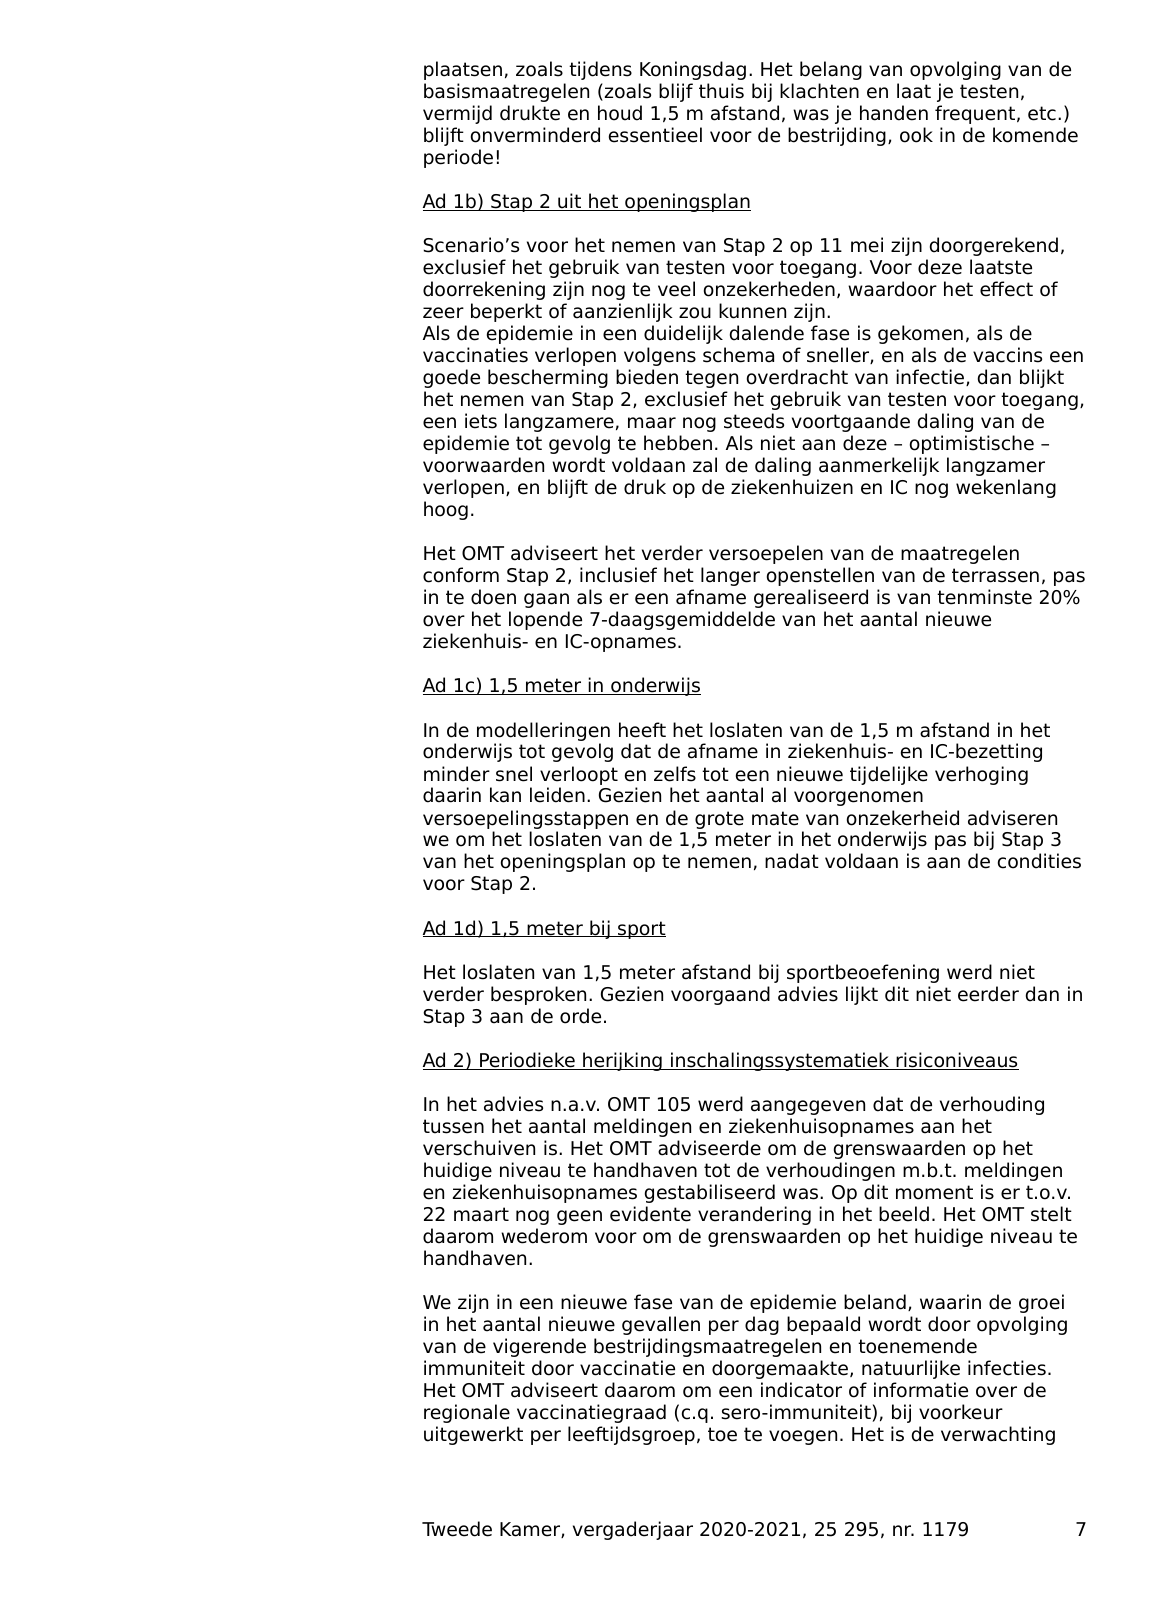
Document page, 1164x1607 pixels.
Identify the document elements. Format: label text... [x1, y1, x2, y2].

text Scenario’s voor het nemen van Stap 2 op 11 mei zijn doorgerekend, exclusief het gebruik van testen voor toegang. Voor deze laatste doorrekening zijn nog te veel onzekerheden, waardoor het effect of zeer beperkt of aanzienlijk zou kunnen zijn. [422, 235, 1087, 323]
text In de modelleringen heeft het loslaten van de 1,5 m afstand in het onderwijs tot gevolg dat de afname in ziekenhuis- en IC-bezetting minder snel verloopt en zelfs tot een nieuwe tijdelijke verhoging daarin kan leiden. Gezien het aantal al voorgenomen versoepelingsstappen en de grote mate van onzekerheid adviseren we om het loslaten van de 1,5 meter in het onderwijs pas bij Stap 3 van het openingsplan op te nemen, nadat voldaan is aan de condities voor Stap 2. [422, 719, 1087, 895]
subtitle Ad 2) Periodieke herijking inschalingssystematiek risiconiveaus [422, 1050, 1087, 1072]
text We zijn in een nieuwe fase van de epidemie beland, waarin de groei in het aantal nieuwe gevallen per dag bepaald wordt door opvolging van de vigerende bestrijdingsmaatregelen en toenemende immuniteit door vaccinatie en doorgemaakte, natuurlijke infecties. Het OMT adviseert daarom om een indicator of informatie over de regionale vaccinatiegraad (c.q. sero-immuniteit), bij voorkeur uitgewerkt per leeftijdsgroep, toe te voegen. Het is de verwachting [422, 1292, 1087, 1446]
text Het OMT adviseert het verder versoepelen van de maatregelen conform Stap 2, inclusief het langer openstellen van de terrassen, pas in te doen gaan als er een afname gerealiseerd is van tenminste 20% over het lopende 7-daagsgemiddelde van het aantal nieuwe ziekenhuis- en IC-opnames. [422, 543, 1087, 653]
text Als de epidemie in een duidelijk dalende fase is gekomen, als de vaccinaties verlopen volgens schema of sneller, en als de vaccins een goede bescherming bieden tegen overdracht van infectie, dan blijkt het nemen van Stap 2, exclusief het gebruik van testen voor toegang, een iets langzamere, maar nog steeds voortgaande daling van de epidemie tot gevolg te hebben. Als niet aan deze – optimistische – voorwaarden wordt voldaan zal de daling aanmerkelijk langzamer verlopen, en blijft de druk op de ziekenhuizen en IC nog wekenlang hoog. [422, 323, 1087, 521]
subtitle Ad 1d) 1,5 meter bij sport [422, 917, 1087, 939]
text Het loslaten van 1,5 meter afstand bij sportbeoefening werd niet verder besproken. Gezien voorgaand advies lijkt dit niet eerder dan in Stap 3 aan de orde. [422, 962, 1087, 1028]
text In het advies n.a.v. OMT 105 werd aangegeven dat de verhouding tussen het aantal meldingen en ziekenhuisopnames aan het verschuiven is. Het OMT adviseerde om de grenswaarden op het huidige niveau te handhaven tot de verhoudingen m.b.t. meldingen en ziekenhuisopnames gestabiliseerd was. Op dit moment is er t.o.v. 22 maart nog geen evidente verandering in het beeld. Het OMT stelt daarom wederom voor om de grenswaarden op het huidige niveau te handhaven. [422, 1094, 1087, 1270]
text plaatsen, zoals tijdens Koningsdag. Het belang van opvolging van de basismaatregelen (zoals blijf thuis bij klachten en laat je testen, vermijd drukte en houd 1,5 m afstand, was je handen frequent, etc.) blijft onverminderd essentieel voor de bestrijding, ook in de komende periode! [422, 59, 1087, 169]
subtitle Ad 1b) Stap 2 uit het openingsplan [422, 191, 1087, 213]
subtitle Ad 1c) 1,5 meter in onderwijs [422, 675, 1087, 697]
